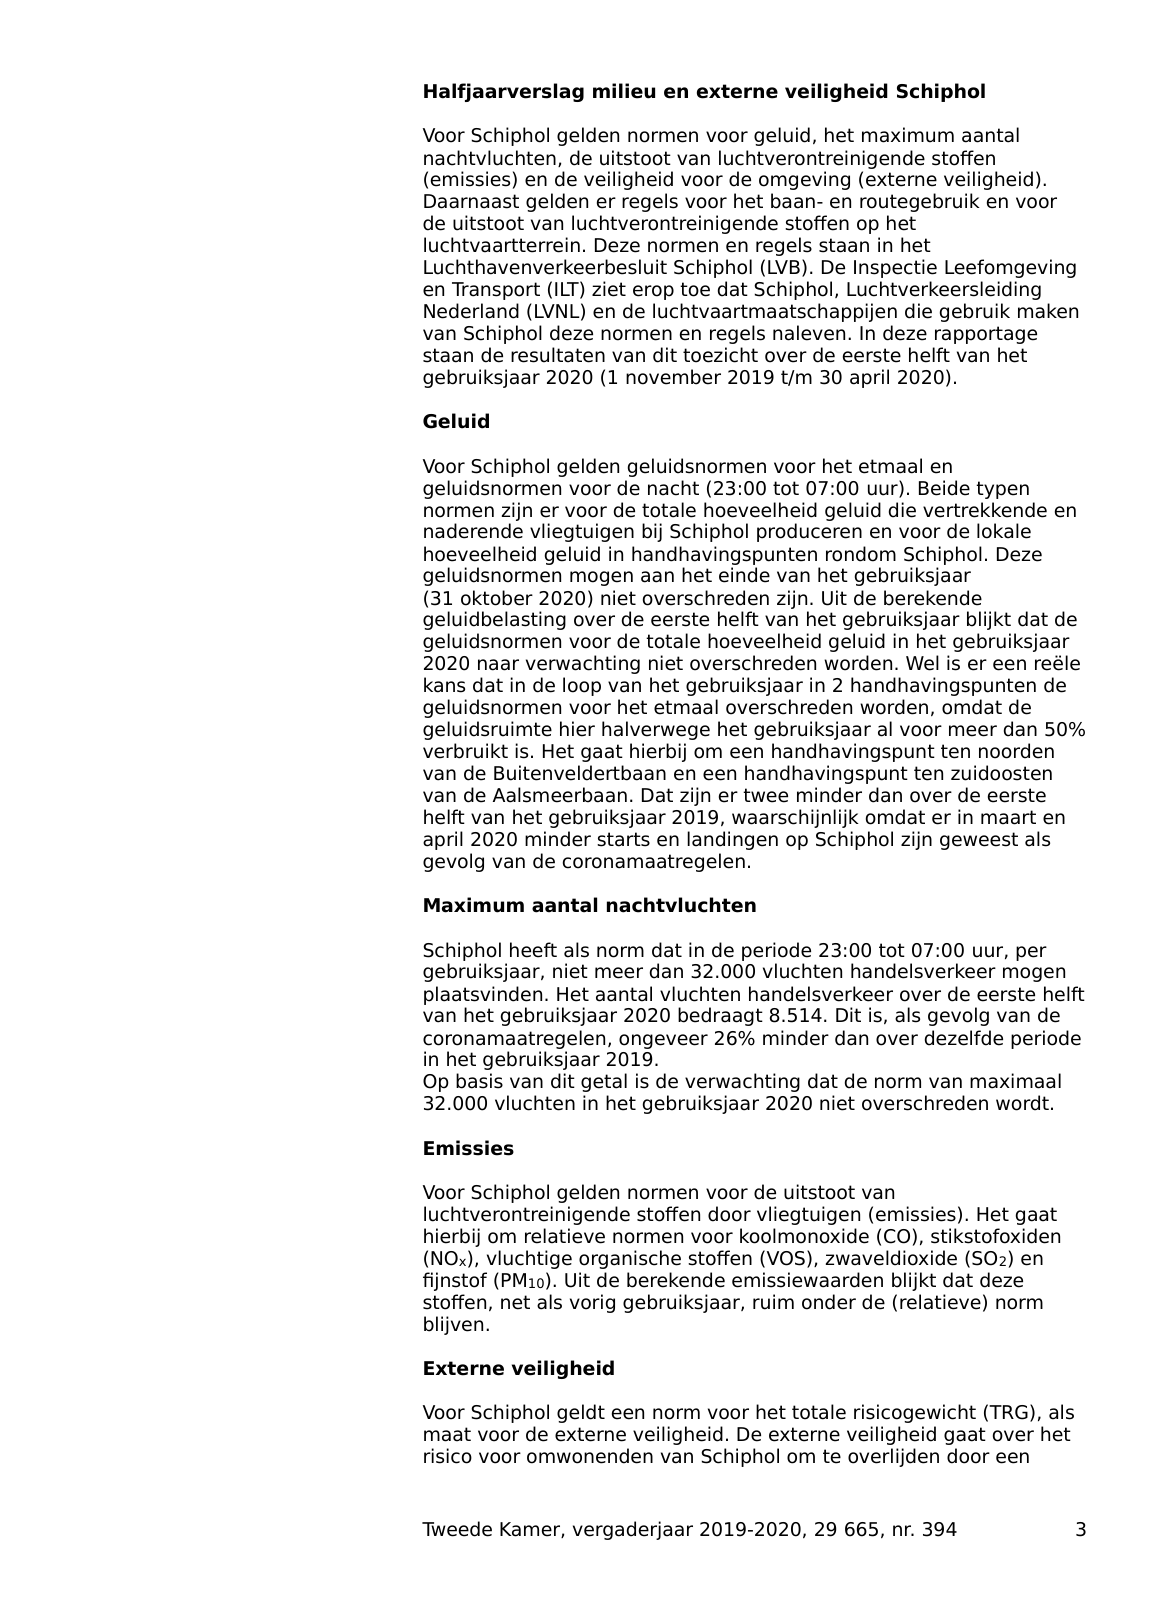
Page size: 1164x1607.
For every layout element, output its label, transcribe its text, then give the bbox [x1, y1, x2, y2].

subtitle Geluid [422, 411, 1087, 433]
text Voor Schiphol geldt een norm voor het totale risicogewicht (TRG), als maat voor de externe veiligheid. De externe veiligheid gaat over het risico voor omwonenden van Schiphol om te overlijden door een [422, 1402, 1087, 1468]
subtitle Maximum aantal nachtvluchten [422, 895, 1087, 917]
text Schiphol heeft als norm dat in de periode 23:00 tot 07:00 uur, per gebruiksjaar, niet meer dan 32.000 vluchten handelsverkeer mogen plaatsvinden. Het aantal vluchten handelsverkeer over de eerste helft van het gebruiksjaar 2020 bedraagt 8.514. Dit is, als gevolg van de coronamaatregelen, ongeveer 26% minder dan over dezelfde periode in het gebruiksjaar 2019. [422, 939, 1087, 1071]
text Op basis van dit getal is de verwachting dat de norm van maximaal 32.000 vluchten in het gebruiksjaar 2020 niet overschreden wordt. [422, 1071, 1087, 1115]
text Voor Schiphol gelden normen voor de uitstoot van luchtverontreinigende stoffen door vliegtuigen (emissies). Het gaat hierbij om relatieve normen voor koolmonoxide (CO), stikstofoxiden (NOx), vluchtige organische stoffen (VOS), zwaveldioxide (SO2) en fijnstof (PM10). Uit de berekende emissiewaarden blijkt dat deze stoffen, net als vorig gebruiksjaar, ruim onder de (relatieve) norm blijven. [422, 1182, 1087, 1336]
text Voor Schiphol gelden geluidsnormen voor het etmaal en geluidsnormen voor de nacht (23:00 tot 07:00 uur). Beide typen normen zijn er voor de totale hoeveelheid geluid die vertrekkende en naderende vliegtuigen bij Schiphol produceren en voor de lokale hoeveelheid geluid in handhavingspunten rondom Schiphol. Deze geluidsnormen mogen aan het einde van het gebruiksjaar (31 oktober 2020) niet overschreden zijn. Uit de berekende geluidbelasting over de eerste helft van het gebruiksjaar blijkt dat de geluidsnormen voor de totale hoeveelheid geluid in het gebruiksjaar 2020 naar verwachting niet overschreden worden. Wel is er een reële kans dat in de loop van het gebruiksjaar in 2 handhavingspunten de geluidsnormen voor het etmaal overschreden worden, omdat de geluidsruimte hier halverwege het gebruiksjaar al voor meer dan 50% verbruikt is. Het gaat hierbij om een handhavingspunt ten noorden van de Buitenveldertbaan en een handhavingspunt ten zuidoosten van de Aalsmeerbaan. Dat zijn er twee minder dan over de eerste helft van het gebruiksjaar 2019, waarschijnlijk omdat er in maart en april 2020 minder starts en landingen op Schiphol zijn geweest als gevolg van de coronamaatregelen. [422, 456, 1087, 873]
subtitle Externe veiligheid [422, 1358, 1087, 1380]
text Voor Schiphol gelden normen voor geluid, het maximum aantal nachtvluchten, de uitstoot van luchtverontreinigende stoffen (emissies) en de veiligheid voor de omgeving (externe veiligheid). Daarnaast gelden er regels voor het baan- en routegebruik en voor de uitstoot van luchtverontreinigende stoffen op het luchtvaartterrein. Deze normen en regels staan in het Luchthavenverkeerbesluit Schiphol (LVB). De Inspectie Leefomgeving en Transport (ILT) ziet erop toe dat Schiphol, Luchtverkeersleiding Nederland (LVNL) en de luchtvaartmaatschappijen die gebruik maken van Schiphol deze normen en regels naleven. In deze rapportage staan de resultaten van dit toezicht over de eerste helft van het gebruiksjaar 2020 (1 november 2019 t/m 30 april 2020). [422, 125, 1087, 389]
subtitle Halfjaarverslag milieu en externe veiligheid Schiphol [422, 81, 1087, 103]
subtitle Emissies [422, 1137, 1087, 1159]
